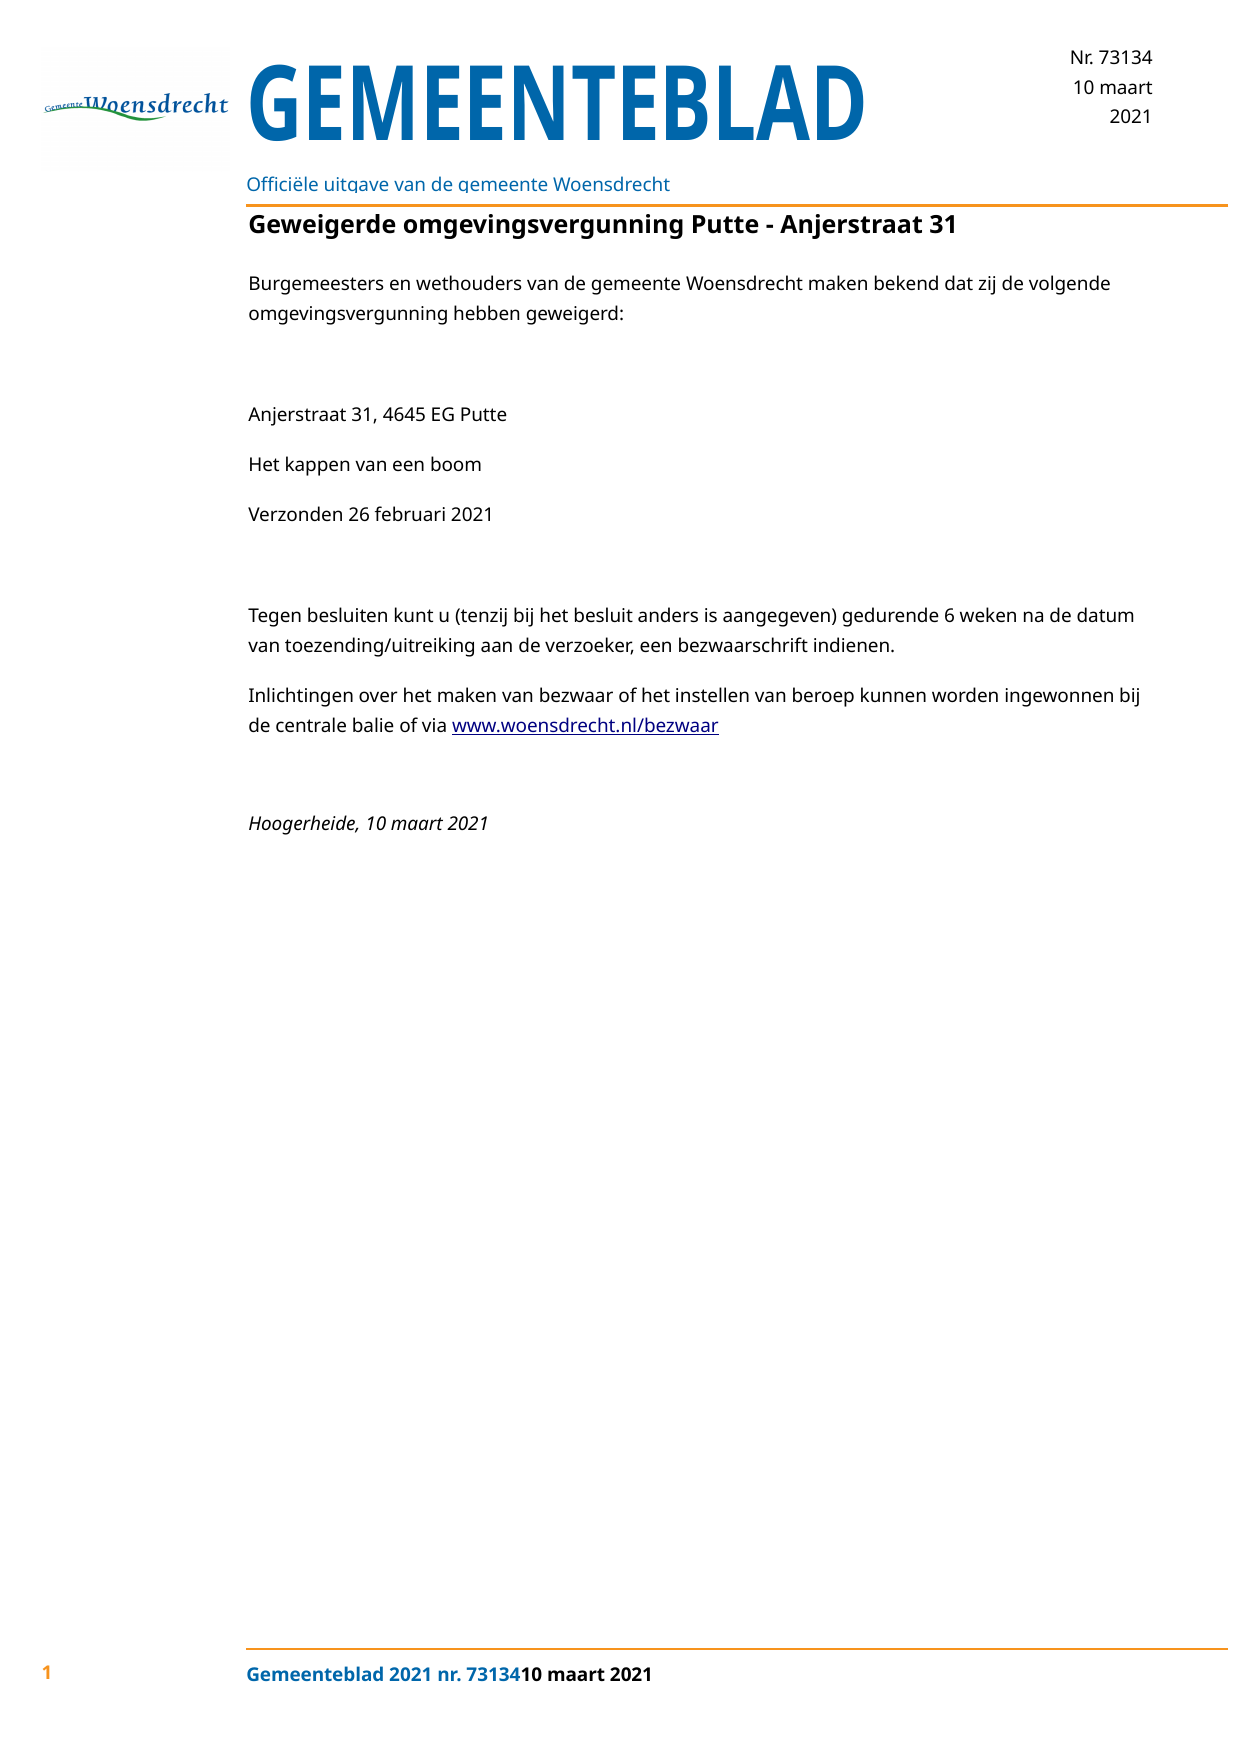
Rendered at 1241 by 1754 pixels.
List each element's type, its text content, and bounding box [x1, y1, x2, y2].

text Burgemeesters en wethouders van de gemeente Woensdrecht maken bekend dat zij de volgende omgevingsvergunning hebben geweigerd: [248, 270, 1152, 326]
text Anjerstraat 31, 4645 EG Putte [248, 401, 1152, 426]
picture [41, 47, 231, 172]
text Hoogerheide, 10 maart 2021 [248, 810, 1152, 836]
text Tegen besluiten kunt u (tenzij bij het besluit anders is aangegeven) gedurende 6 weken na de datum van toezending/uitreiking aan de verzoeker, een bezwaarschrift indienen. [248, 602, 1152, 658]
text Geweigerde omgevingsvergunning Putte - Anjerstraat 31 [248, 207, 1152, 241]
text Verzonden 26 februari 2021 [248, 502, 1152, 527]
text Inlichtingen over het maken van bezwaar of het instellen van beroep kunnen worden ingewonnen bij de centrale balie of via www.woensdrecht.nl/bezwaar [248, 682, 1152, 738]
text Het kappen van een boom [248, 451, 1152, 477]
